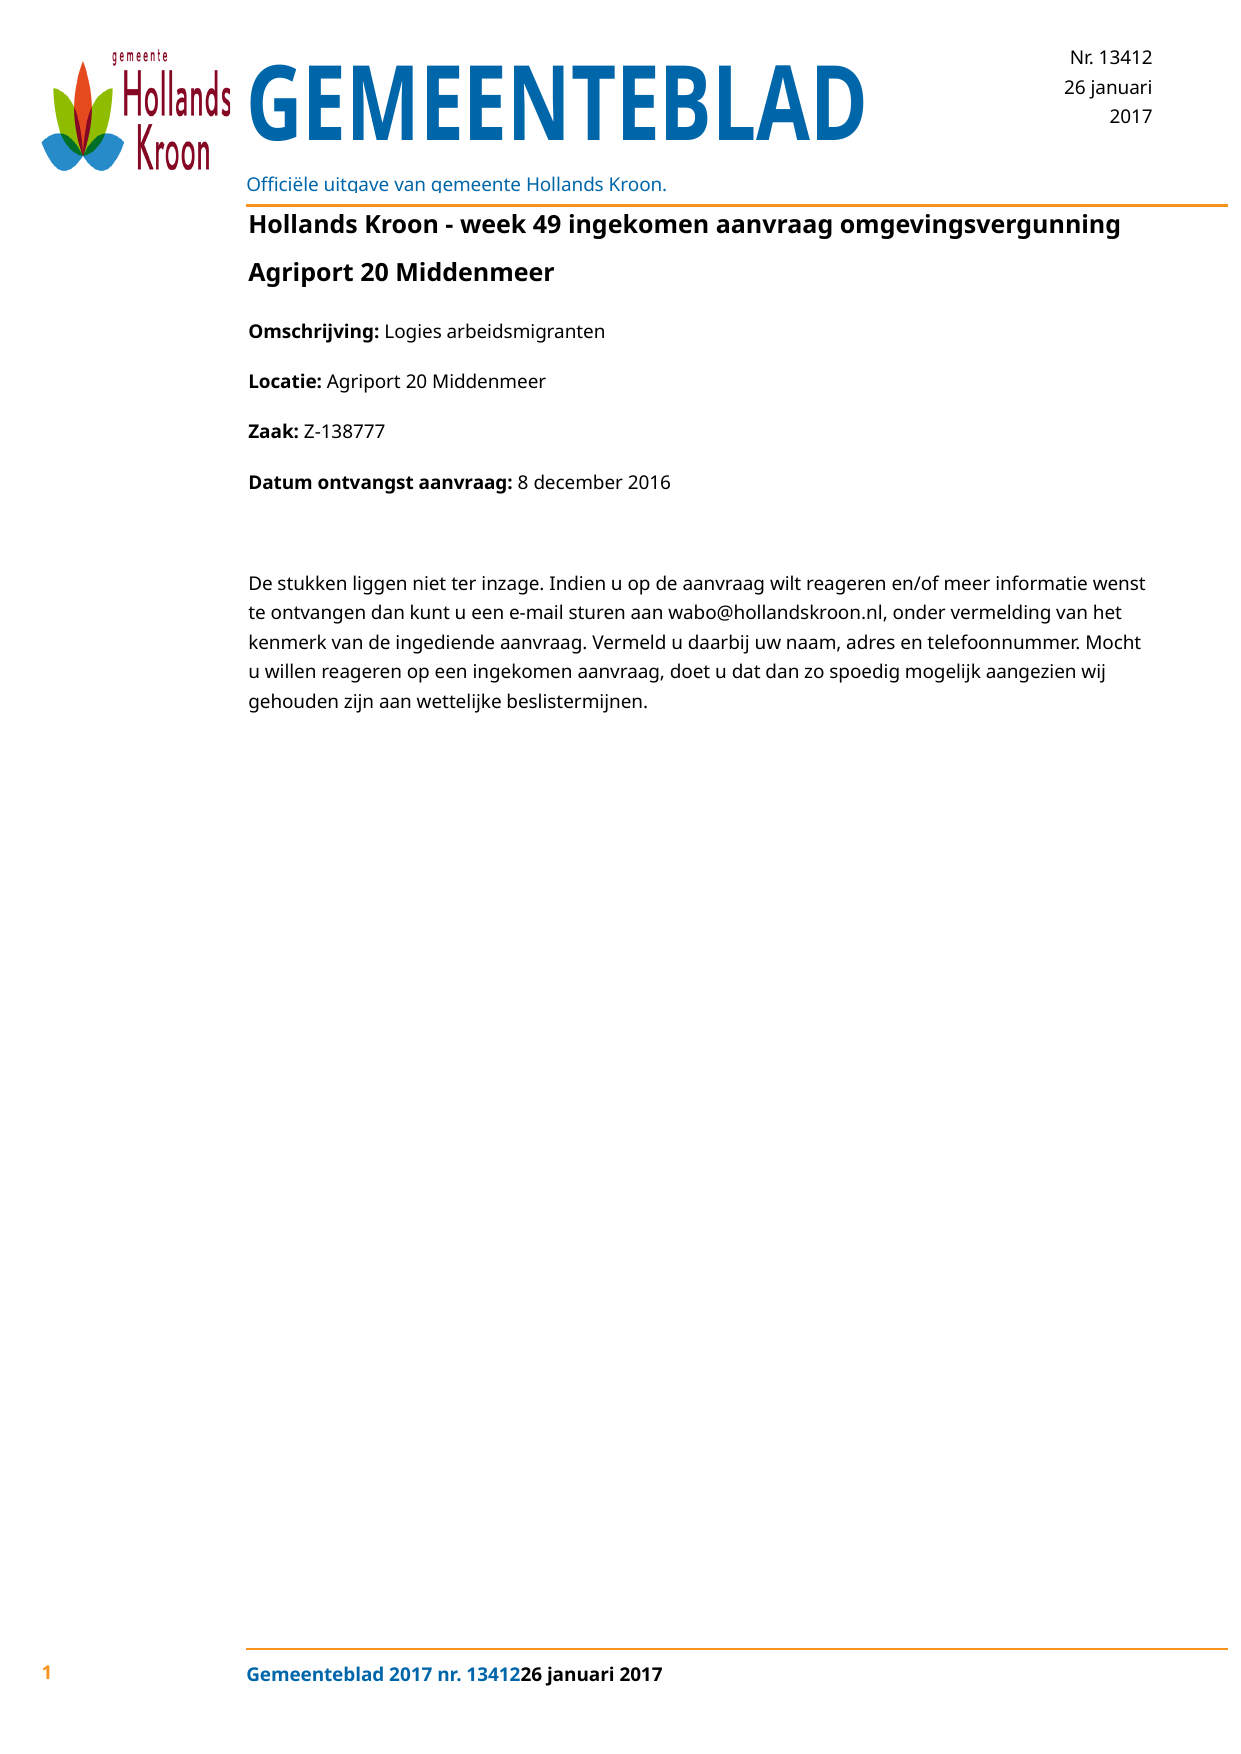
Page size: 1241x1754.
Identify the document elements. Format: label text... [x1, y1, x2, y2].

text Datum ontvangst aanvraag: 8 december 2016 [248, 469, 1152, 495]
picture [41, 47, 231, 172]
text Zaak: Z-138777 [248, 419, 1152, 444]
text Hollands Kroon - week 49 ingekomen aanvraag omgevingsvergunning Agriport 20 Middenmeer [248, 207, 1152, 288]
text Omschrijving: Logies arbeidsmigranten [248, 318, 1152, 344]
text Locatie: Agriport 20 Middenmeer [248, 368, 1152, 394]
text De stukken liggen niet ter inzage. Indien u op de aanvraag wilt reageren en/of meer informatie wenst te ontvangen dan kunt u een e-mail sturen aan wabo@hollandskroon.nl, onder vermelding van het kenmerk van de ingediende aanvraag. Vermeld u daarbij uw naam, adres en telefoonnummer. Mocht u willen reageren op een ingekomen aanvraag, doet u dat dan zo spoedig mogelijk aangezien wij gehouden zijn aan wettelijke beslistermijnen. [248, 570, 1152, 714]
